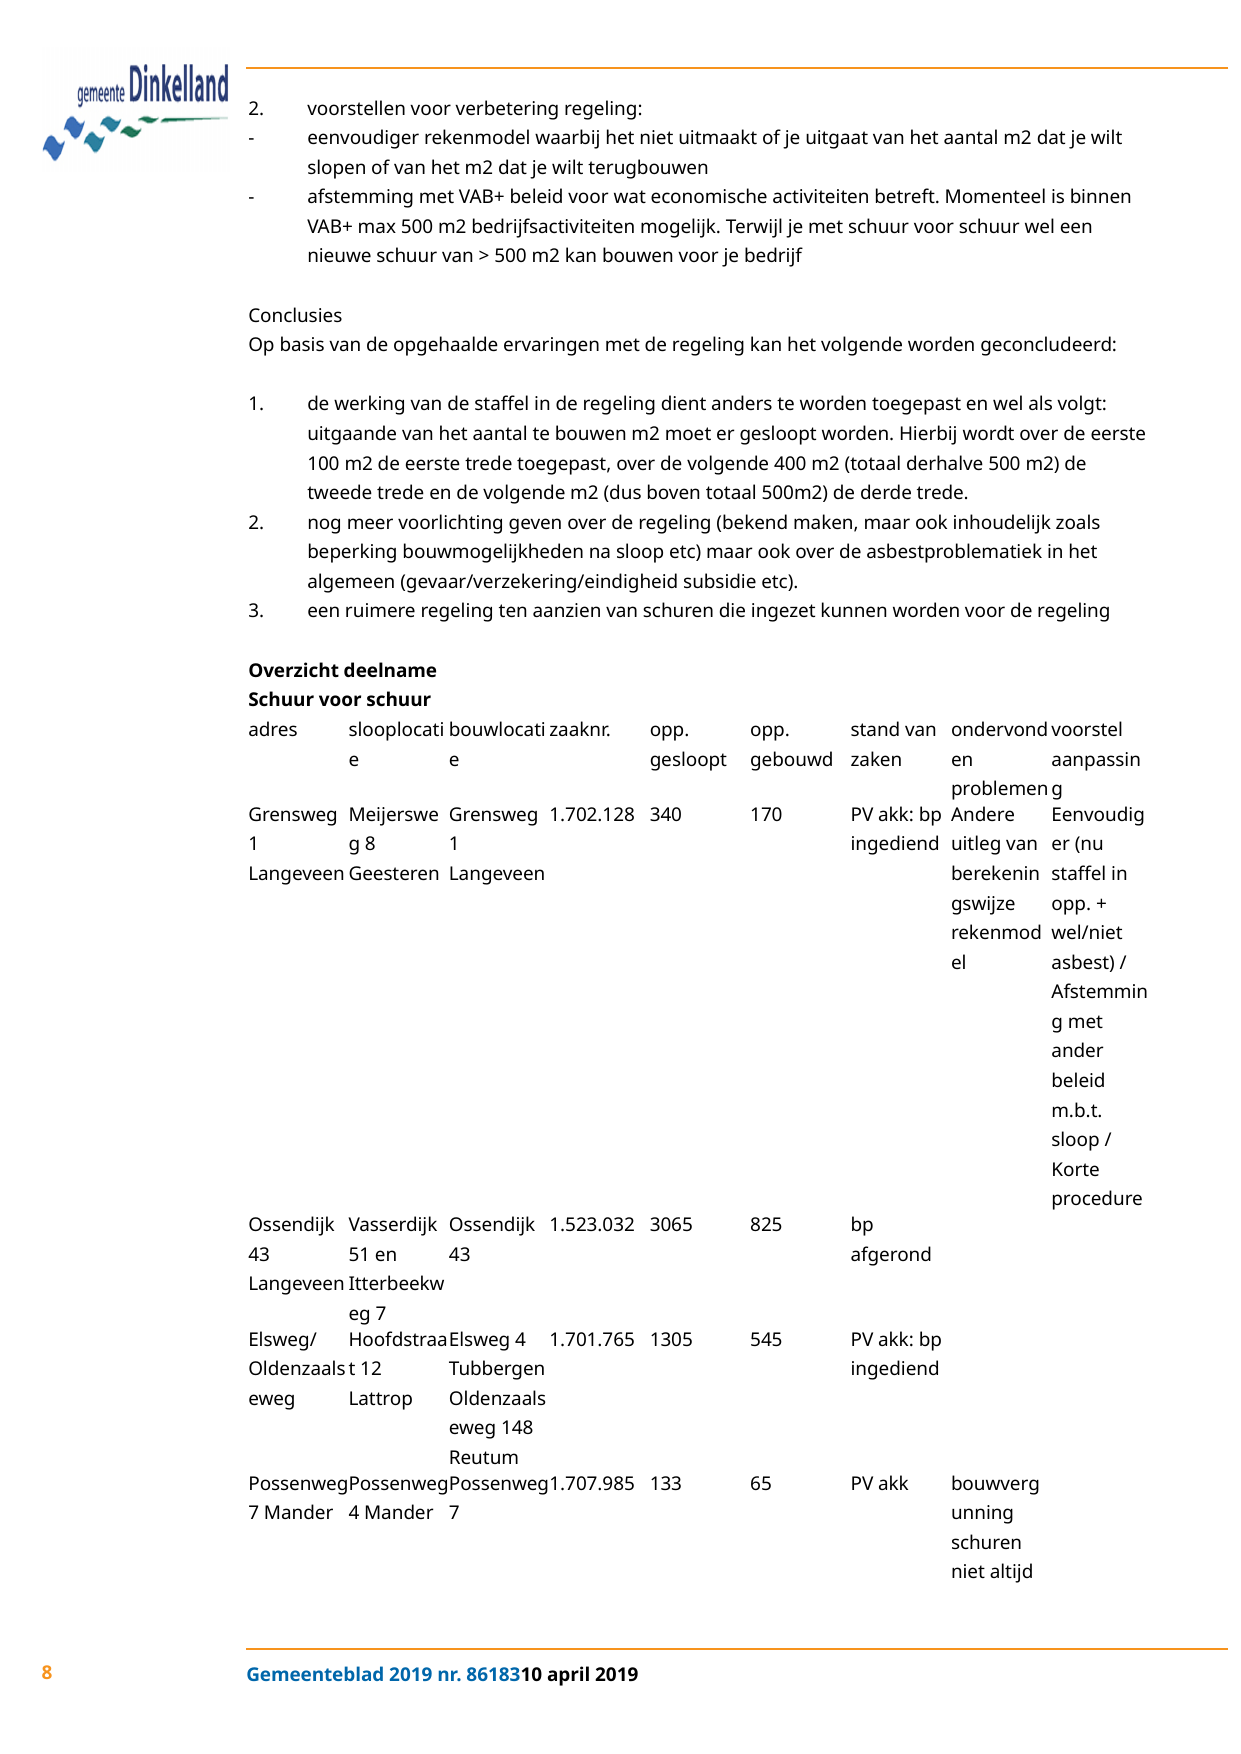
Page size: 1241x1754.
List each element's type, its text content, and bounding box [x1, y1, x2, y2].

table_cell 133 [650, 1470, 750, 1584]
table_cell 1.701.765 [549, 1326, 649, 1470]
table_cell 825 [750, 1211, 850, 1326]
table_cell Possenweg 4 Mander [348, 1470, 449, 1584]
table_header zaaknr. [549, 716, 649, 801]
table_cell Elsweg/ Oldenzaalseweg [248, 1326, 348, 1470]
list eenvoudiger rekenmodel waarbij het niet uitmaakt of je uitgaat van het aantal m2 dat je wilt slopen of van het m2 dat je wilt terugbouwen [248, 124, 1152, 180]
table_cell 1.523.032 [549, 1211, 649, 1326]
list een ruimere regeling ten aanzien van schuren die ingezet kunnen worden voor de regeling [248, 598, 1152, 623]
table_cell PV akk: bp ingediend [850, 1326, 951, 1470]
table_cell Hoofdstraat 12 Lattrop [348, 1326, 449, 1470]
table_cell Andere uitleg van berekeningswijze rekenmodel [951, 801, 1051, 1211]
table_cell [1051, 1211, 1152, 1326]
table_header ondervonden problemen [951, 716, 1051, 801]
table_cell 1.707.985 [549, 1470, 649, 1584]
table_header slooplocatie [348, 716, 449, 801]
table_cell 1305 [650, 1326, 750, 1470]
table_header opp. gesloopt [650, 716, 750, 801]
table_header opp. gebouwd [750, 716, 850, 801]
table_cell Possenweg 7 [449, 1470, 549, 1584]
text Overzicht deelname [248, 657, 1152, 683]
table_header stand van zaken [850, 716, 951, 801]
table_cell 3065 [650, 1211, 750, 1326]
table_cell PV akk [850, 1470, 951, 1584]
table_cell 65 [750, 1470, 850, 1584]
table_cell 545 [750, 1326, 850, 1470]
table_cell bouwvergunning schuren niet altijd [951, 1470, 1051, 1584]
table_cell Ossendijk 43 [449, 1211, 549, 1326]
table_header bouwlocatie [449, 716, 549, 801]
table_cell Elsweg 4 Tubbergen Oldenzaalseweg 148 Reutum [449, 1326, 549, 1470]
table_cell bp afgerond [850, 1211, 951, 1326]
table_cell Grensweg 1 Langeveen [449, 801, 549, 1211]
table_cell PV akk: bp ingediend [850, 801, 951, 1211]
list nog meer voorlichting geven over de regeling (bekend maken, maar ook inhoudelijk zoals beperking bouwmogelijkheden na sloop etc) maar ook over de asbestproblematiek in het algemeen (gevaar/verzekering/eindigheid subsidie etc). [248, 509, 1152, 594]
table_cell [951, 1326, 1051, 1470]
picture [41, 47, 231, 172]
table_cell Meijersweg 8 Geesteren [348, 801, 449, 1211]
table_cell 170 [750, 801, 850, 1211]
text Schuur voor schuur [248, 686, 1152, 712]
text Conclusies [248, 302, 1152, 328]
table_cell Ossendijk 43 Langeveen [248, 1211, 348, 1326]
table_cell Possenweg 7 Mander [248, 1470, 348, 1584]
table_cell 1.702.128 [549, 801, 649, 1211]
table_cell 340 [650, 801, 750, 1211]
table_cell [951, 1211, 1051, 1326]
list voorstellen voor verbetering regeling: [248, 95, 1152, 121]
table_header adres [248, 716, 348, 801]
table_cell [1051, 1326, 1152, 1470]
table_cell Grensweg 1 Langeveen [248, 801, 348, 1211]
table_cell Eenvoudiger (nu staffel in opp. + wel/niet asbest) / Afstemming met ander beleid m.b.t. sloop / Korte procedure [1051, 801, 1152, 1211]
list de werking van de staffel in de regeling dient anders te worden toegepast en wel als volgt: uitgaande van het aantal te bouwen m2 moet er gesloopt worden. Hierbij wordt over de eerste 100 m2 de eerste trede toegepast, over de volgende 400 m2 (totaal derhalve 500 m2) de tweede trede en de volgende m2 (dus boven totaal 500m2) de derde trede. [248, 391, 1152, 505]
list afstemming met VAB+ beleid voor wat economische activiteiten betreft. Momenteel is binnen VAB+ max 500 m2 bedrijfsactiviteiten mogelijk. Terwijl je met schuur voor schuur wel een nieuwe schuur van > 500 m2 kan bouwen voor je bedrijf [248, 183, 1152, 268]
table_cell [1051, 1470, 1152, 1584]
table_cell Vasserdijk 51 en Itterbeekweg 7 [348, 1211, 449, 1326]
text Op basis van de opgehaalde ervaringen met de regeling kan het volgende worden geconcludeerd: [248, 331, 1152, 357]
table_header voorstel aanpassing [1051, 716, 1152, 801]
